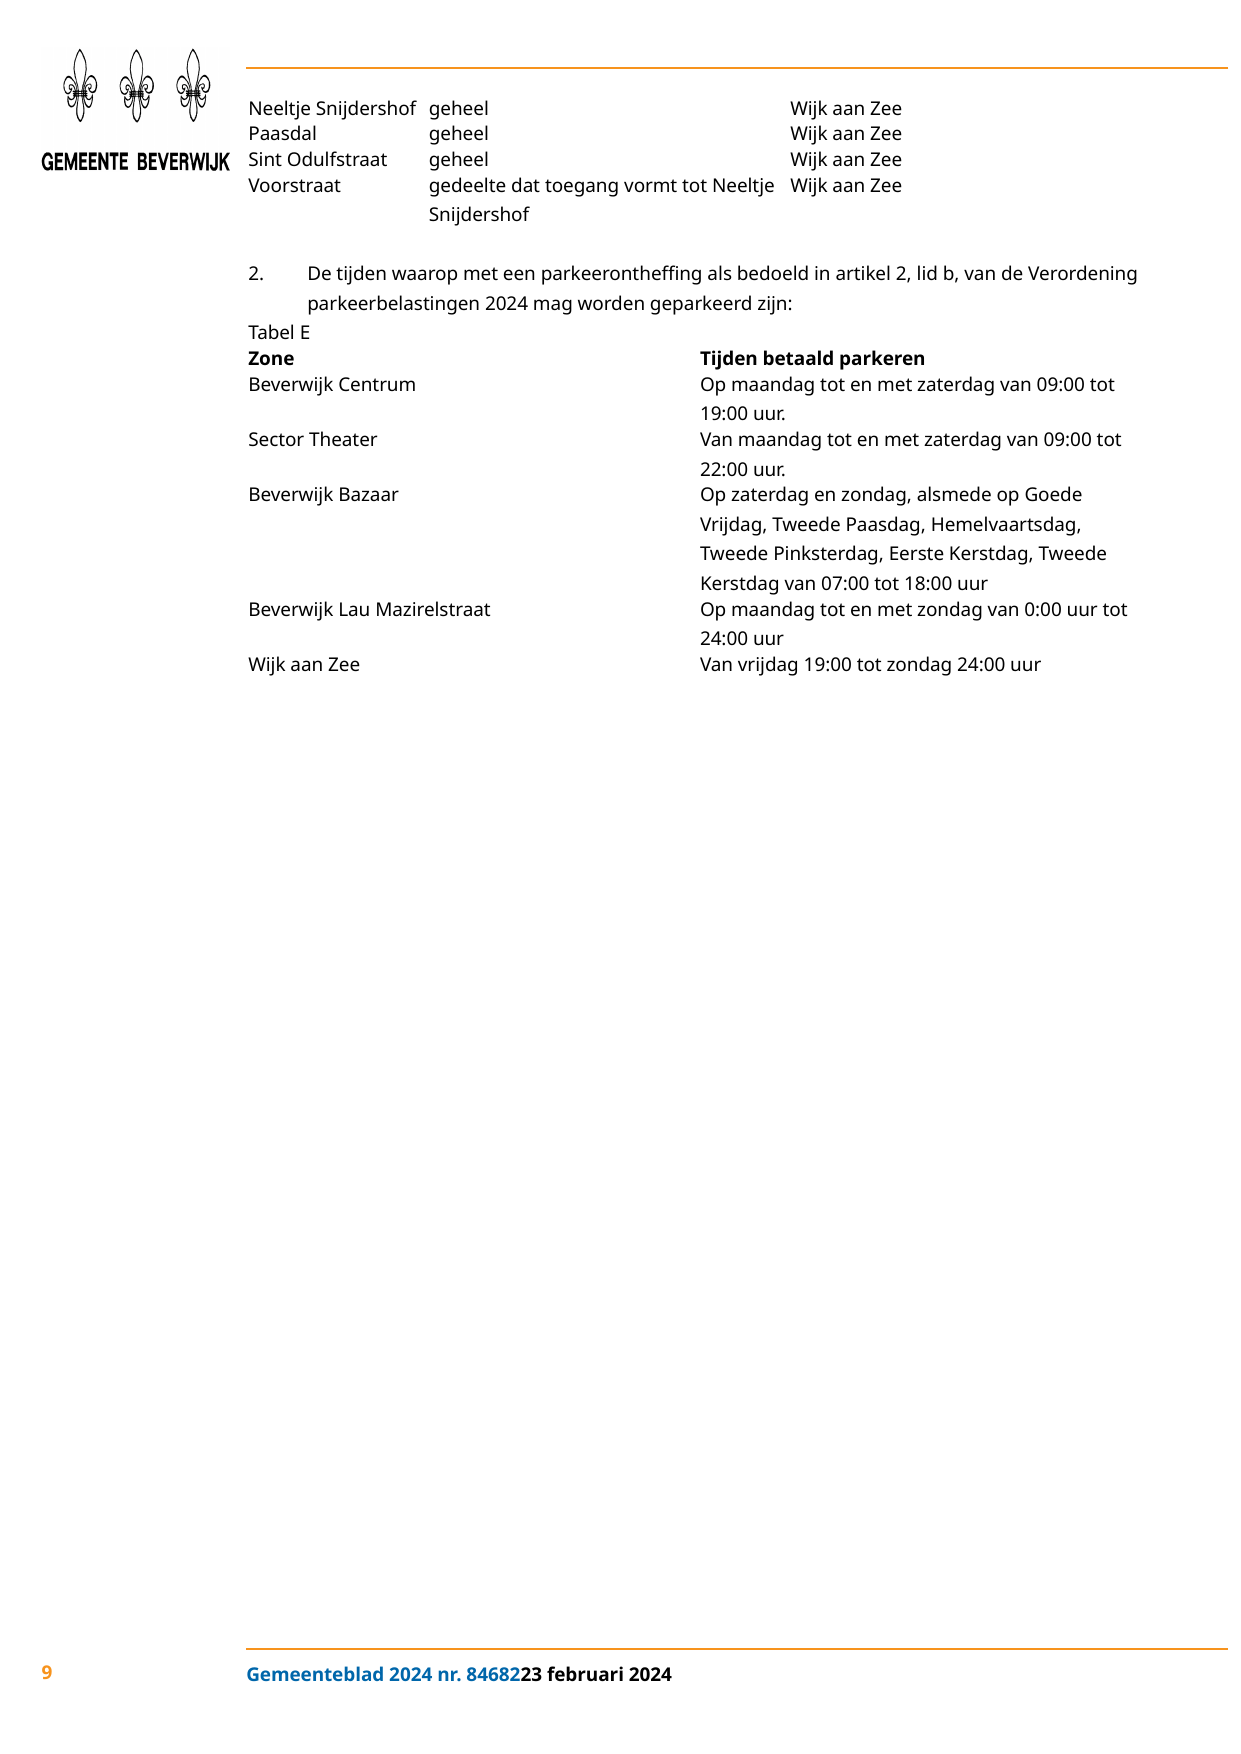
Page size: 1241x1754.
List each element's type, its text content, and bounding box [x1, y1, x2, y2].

table_cell Wijk aan Zee [790, 172, 971, 227]
table_cell geheel [429, 95, 790, 121]
table_cell Wijk aan Zee [790, 146, 971, 172]
table_cell Op maandag tot en met zaterdag van 09:00 tot 19:00 uur. [700, 371, 1152, 426]
table_cell Sint Odulfstraat [248, 146, 429, 172]
table_cell [971, 172, 1152, 227]
table_cell Van vrijdag 19:00 tot zondag 24:00 uur [700, 651, 1152, 677]
table_cell Wijk aan Zee [248, 651, 700, 677]
table_cell geheel [429, 146, 790, 172]
table_cell Tijden betaald parkeren [700, 345, 1152, 371]
table_cell Op zaterdag en zondag, alsmede op Goede Vrijdag, Tweede Paasdag, Hemelvaartsdag, Tweede Pinksterdag, Eerste Kerstdag, Tweede Kerstdag van 07:00 tot 18:00 uur [700, 481, 1152, 596]
table_cell Beverwijk Centrum [248, 371, 700, 426]
table_cell Wijk aan Zee [790, 95, 971, 121]
list De tijden waarop met een parkeerontheffing als bedoeld in artikel 2, lid b, van de Verordening parkeerbelastingen 2024 mag worden geparkeerd zijn: [248, 260, 1152, 315]
table_cell Op maandag tot en met zondag van 0:00 uur tot 24:00 uur [700, 596, 1152, 651]
picture [41, 47, 231, 172]
table_cell gedeelte dat toegang vormt tot Neeltje Snijdershof [429, 172, 790, 227]
table_cell [971, 146, 1152, 172]
table_cell Sector Theater [248, 426, 700, 481]
table_cell geheel [429, 121, 790, 146]
table_cell Van maandag tot en met zaterdag van 09:00 tot 22:00 uur. [700, 426, 1152, 481]
table_cell Voorstraat [248, 172, 429, 227]
table_header [700, 319, 1152, 345]
table_cell Beverwijk Bazaar [248, 481, 700, 596]
table_cell [971, 95, 1152, 121]
table_cell Beverwijk Lau Mazirelstraat [248, 596, 700, 651]
table_cell Zone [248, 345, 700, 371]
table_cell Paasdal [248, 121, 429, 146]
table_cell Neeltje Snijdershof [248, 95, 429, 121]
table_cell [971, 121, 1152, 146]
table_header Tabel E [248, 319, 700, 345]
table_cell Wijk aan Zee [790, 121, 971, 146]
